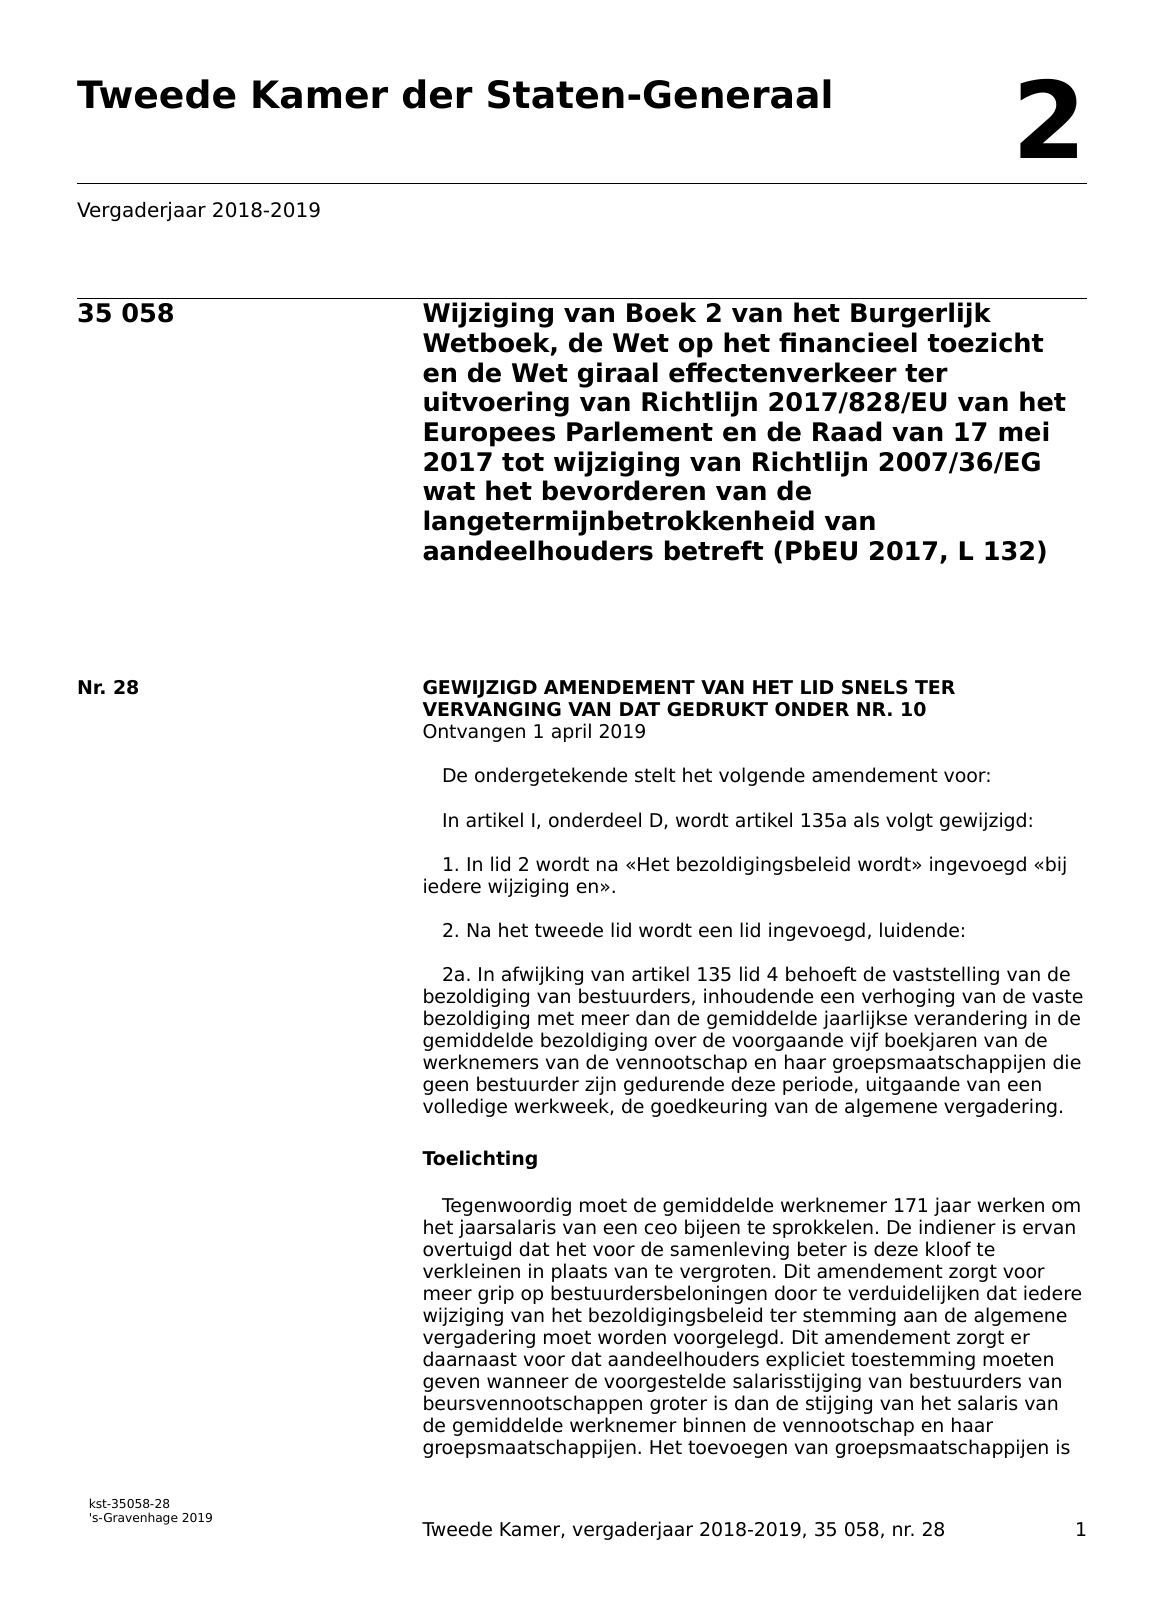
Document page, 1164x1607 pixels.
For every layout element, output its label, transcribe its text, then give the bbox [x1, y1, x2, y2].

table_cell Vergaderjaar 2018-2019 [77, 184, 1087, 298]
table_header 2 [886, 59, 1087, 183]
text De ondergetekende stelt het volgende amendement voor: [422, 765, 1087, 787]
subtitle 35 058 Wijziging van Boek 2 van het Burgerlijk Wetboek, de Wet op het financieel toezicht en de Wet giraal effectenverkeer ter uitvoering van Richtlijn 2017/828/EU van het Europees Parlement en de Raad van 17 mei 2017 tot wijziging van Richtlijn 2007/36/EG wat het bevorderen van de langetermijnbetrokkenheid van aandeelhouders betreft (PbEU 2017, L 132) [77, 299, 1087, 566]
text In artikel I, onderdeel D, wordt artikel 135a als volgt gewijzigd: [422, 809, 1087, 831]
text kst-35058-28 [88, 1497, 323, 1511]
subtitle Nr. 28 GEWIJZIGD AMENDEMENT VAN HET LID SNELS TER VERVANGING VAN DAT GEDRUKT ONDER NR. 10 [77, 677, 1087, 721]
text 2a. In afwijking van artikel 135 lid 4 behoeft de vaststelling van de bezoldiging van bestuurders, inhoudende een verhoging van de vaste bezoldiging met meer dan de gemiddelde jaarlijkse verandering in de gemiddelde bezoldiging over de voorgaande vijf boekjaren van de werknemers van de vennootschap en haar groepsmaatschappijen die geen bestuurder zijn gedurende deze periode, uitgaande van een volledige werkweek, de goedkeuring van de algemene vergadering. [422, 964, 1087, 1118]
text 2. Na het tweede lid wordt een lid ingevoegd, luidende: [422, 920, 1087, 942]
subtitle Toelichting [422, 1148, 1087, 1170]
text 's-Gravenhage 2019 [88, 1511, 323, 1525]
text Tegenwoordig moet de gemiddelde werknemer 171 jaar werken om het jaarsalaris van een ceo bijeen te sprokkelen. De indiener is ervan overtuigd dat het voor de samenleving beter is deze kloof te verkleinen in plaats van te vergroten. Dit amendement zorgt voor meer grip op bestuurdersbeloningen door te verduidelijken dat iedere wijziging van het bezoldigingsbeleid ter stemming aan de algemene vergadering moet worden voorgelegd. Dit amendement zorgt er daarnaast voor dat aandeelhouders expliciet toestemming moeten geven wanneer de voorgestelde salarisstijging van bestuurders van beursvennootschappen groter is dan de stijging van het salaris van de gemiddelde werknemer binnen de vennootschap en haar groepsmaatschappijen. Het toevoegen van groepsmaatschappijen is [422, 1195, 1087, 1458]
text Ontvangen 1 april 2019 [422, 721, 1087, 743]
text 1. In lid 2 wordt na «Het bezoldigingsbeleid wordt» ingevoegd «bij iedere wijziging en». [422, 854, 1087, 898]
table_header Tweede Kamer der Staten-Generaal [77, 59, 886, 183]
